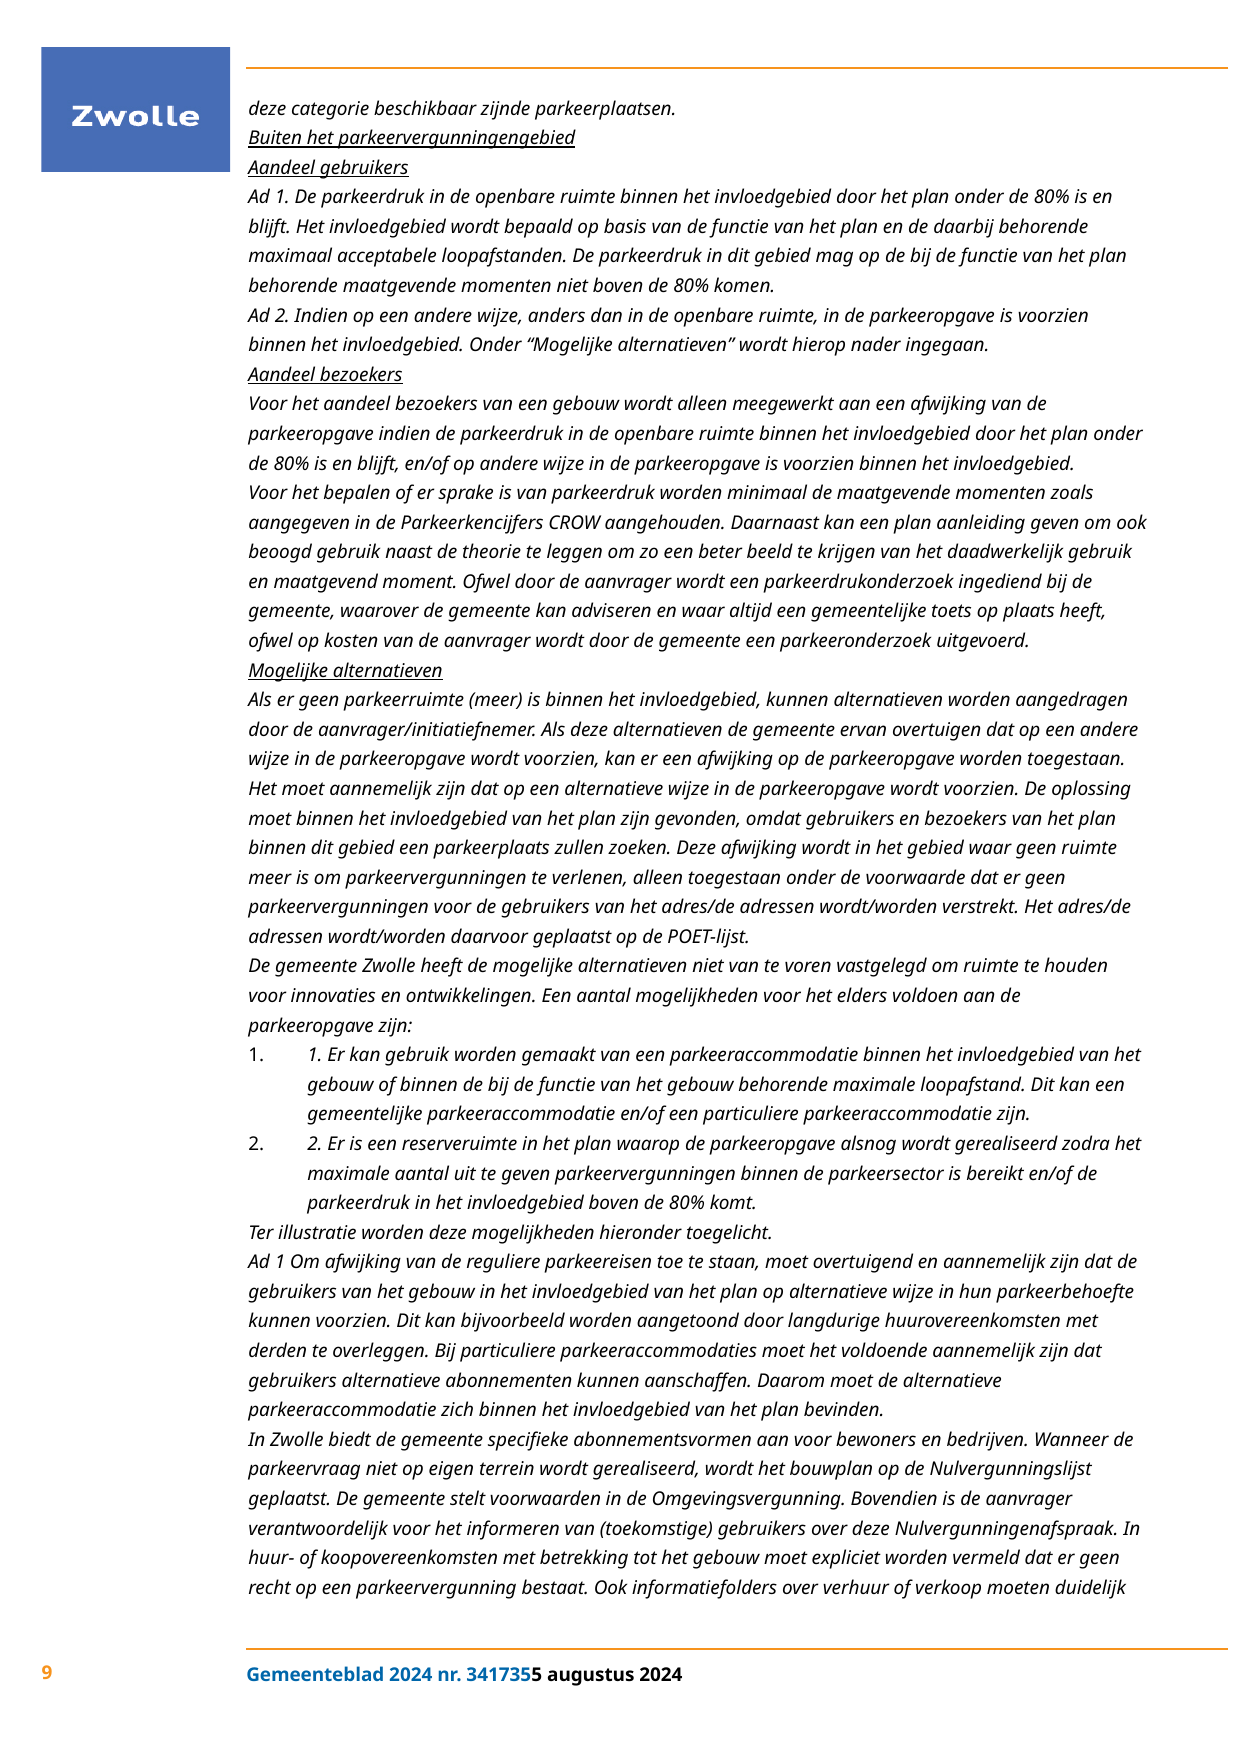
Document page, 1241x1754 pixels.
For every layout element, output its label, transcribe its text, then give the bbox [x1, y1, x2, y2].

list 1. Er kan gebruik worden gemaakt van een parkeeraccommodatie binnen het invloedgebied van het gebouw of binnen de bij de functie van het gebouw behorende maximale loopafstand. Dit kan een gemeentelijke parkeeraccommodatie en/of een particuliere parkeeraccommodatie zijn. [248, 1041, 1152, 1126]
text Buiten het parkeervergunningengebied [248, 124, 1152, 150]
text Mogelijke alternatieven [248, 657, 1152, 683]
text Voor het bepalen of er sprake is van parkeerdruk worden minimaal de maatgevende momenten zoals aangegeven in de Parkeerkencijfers CROW aangehouden. Daarnaast kan een plan aanleiding geven om ook beoogd gebruik naast de theorie te leggen om zo een beter beeld te krijgen van het daadwerkelijk gebruik en maatgevend moment. Ofwel door de aanvrager wordt een parkeerdrukonderzoek ingediend bij de gemeente, waarover de gemeente kan adviseren en waar altijd een gemeentelijke toets op plaats heeft, ofwel op kosten van de aanvrager wordt door de gemeente een parkeeronderzoek uitgevoerd. [248, 479, 1152, 653]
text Ter illustratie worden deze mogelijkheden hieronder toegelicht. [248, 1219, 1152, 1245]
text Ad 1 Om afwijking van de reguliere parkeereisen toe te staan, moet overtuigend en aannemelijk zijn dat de gebruikers van het gebouw in het invloedgebied van het plan op alternatieve wijze in hun parkeerbehoefte kunnen voorzien. Dit kan bijvoorbeeld worden aangetoond door langdurige huurovereenkomsten met derden te overleggen. Bij particuliere parkeeraccommodaties moet het voldoende aannemelijk zijn dat gebruikers alternatieve abonnementen kunnen aanschaffen. Daarom moet de alternatieve parkeeraccommodatie zich binnen het invloedgebied van het plan bevinden. [248, 1248, 1152, 1422]
text Ad 2. Indien op een andere wijze, anders dan in de openbare ruimte, in de parkeeropgave is voorzien binnen het invloedgebied. Onder “Mogelijke alternatieven” wordt hierop nader ingegaan. [248, 302, 1152, 357]
text Ad 1. De parkeerdruk in de openbare ruimte binnen het invloedgebied door het plan onder de 80% is en blijft. Het invloedgebied wordt bepaald op basis van de functie van het plan en de daarbij behorende maximaal acceptabele loopafstanden. De parkeerdruk in dit gebied mag op de bij de functie van het plan behorende maatgevende momenten niet boven de 80% komen. [248, 183, 1152, 298]
text deze categorie beschikbaar zijnde parkeerplaatsen. [248, 95, 1152, 121]
text Voor het aandeel bezoekers van een gebouw wordt alleen meegewerkt aan een afwijking van de parkeeropgave indien de parkeerdruk in de openbare ruimte binnen het invloedgebied door het plan onder de 80% is en blijft, en/of op andere wijze in de parkeeropgave is voorzien binnen het invloedgebied. [248, 391, 1152, 476]
text Aandeel gebruikers [248, 154, 1152, 180]
picture [41, 47, 231, 172]
text Aandeel bezoekers [248, 361, 1152, 387]
list 2. Er is een reserveruimte in het plan waarop de parkeeropgave alsnog wordt gerealiseerd zodra het maximale aantal uit te geven parkeervergunningen binnen de parkeersector is bereikt en/of de parkeerdruk in het invloedgebied boven de 80% komt. [248, 1130, 1152, 1215]
text Als er geen parkeerruimte (meer) is binnen het invloedgebied, kunnen alternatieven worden aangedragen door de aanvrager/initiatiefnemer. Als deze alternatieven de gemeente ervan overtuigen dat op een andere wijze in de parkeeropgave wordt voorzien, kan er een afwijking op de parkeeropgave worden toegestaan. Het moet aannemelijk zijn dat op een alternatieve wijze in de parkeeropgave wordt voorzien. De oplossing moet binnen het invloedgebied van het plan zijn gevonden, omdat gebruikers en bezoekers van het plan binnen dit gebied een parkeerplaats zullen zoeken. Deze afwijking wordt in het gebied waar geen ruimte meer is om parkeervergunningen te verlenen, alleen toegestaan onder de voorwaarde dat er geen parkeervergunningen voor de gebruikers van het adres/de adressen wordt/worden verstrekt. Het adres/de adressen wordt/worden daarvoor geplaatst op de POET-lijst. [248, 686, 1152, 949]
text De gemeente Zwolle heeft de mogelijke alternatieven niet van te voren vastgelegd om ruimte te houden voor innovaties en ontwikkelingen. Een aantal mogelijkheden voor het elders voldoen aan de parkeeropgave zijn: [248, 953, 1152, 1038]
text In Zwolle biedt de gemeente specifieke abonnementsvormen aan voor bewoners en bedrijven. Wanneer de parkeervraag niet op eigen terrein wordt gerealiseerd, wordt het bouwplan op de Nulvergunningslijst geplaatst. De gemeente stelt voorwaarden in de Omgevingsvergunning. Bovendien is de aanvrager verantwoordelijk voor het informeren van (toekomstige) gebruikers over deze Nulvergunningenafspraak. In huur- of koopovereenkomsten met betrekking tot het gebouw moet expliciet worden vermeld dat er geen recht op een parkeervergunning bestaat. Ook informatiefolders over verhuur of verkoop moeten duidelijk [248, 1426, 1152, 1600]
